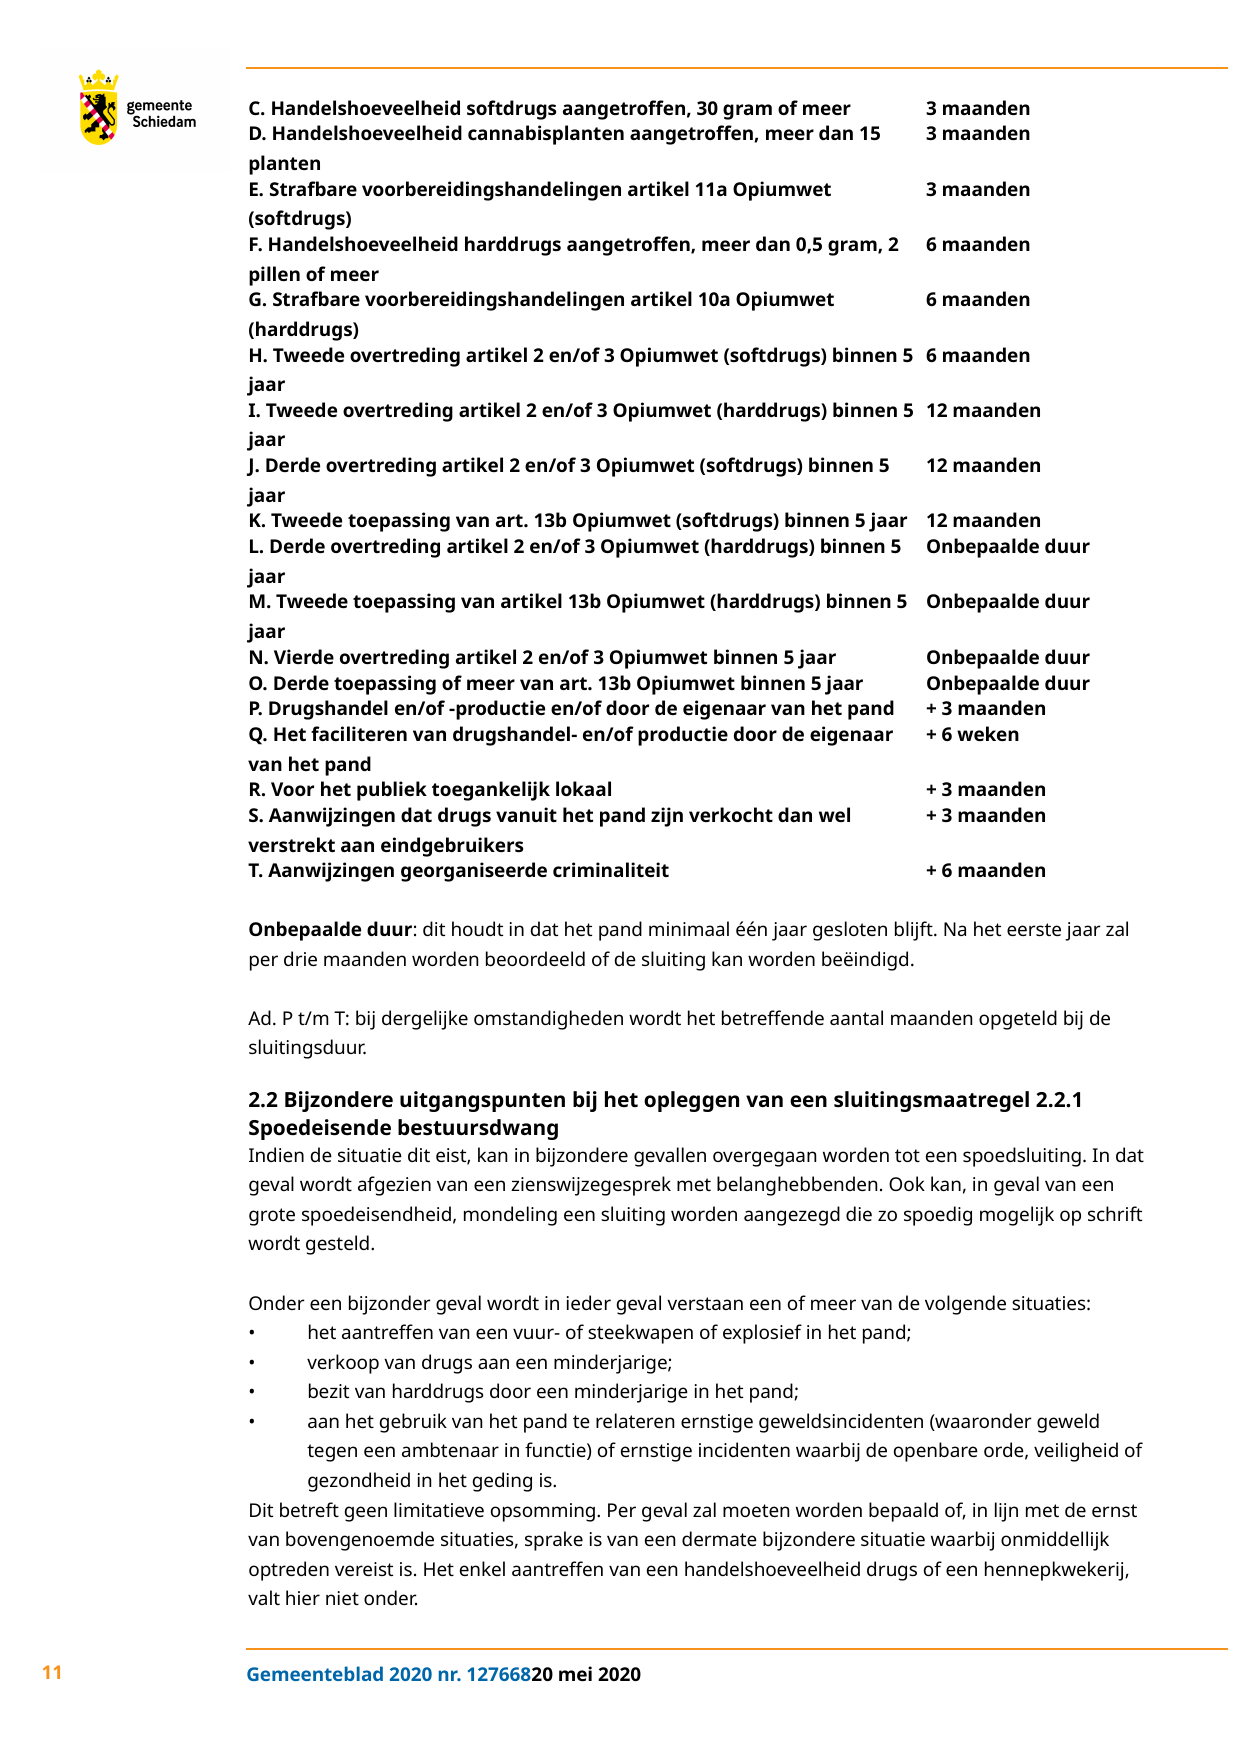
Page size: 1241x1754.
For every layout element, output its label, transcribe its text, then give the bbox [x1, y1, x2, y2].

table_cell N. Vierde overtreding artikel 2 en/of 3 Opiumwet binnen 5 jaar [248, 644, 926, 670]
list het aantreffen van een vuur- of steekwapen of explosief in het pand; [248, 1319, 1152, 1345]
table_cell 3 maanden [926, 121, 1152, 176]
table_cell F. Handelshoeveelheid harddrugs aangetroffen, meer dan 0,5 gram, 2 pillen of meer [248, 231, 926, 286]
table_cell K. Tweede toepassing van art. 13b Opiumwet (softdrugs) binnen 5 jaar [248, 508, 926, 533]
table_cell 6 maanden [926, 231, 1152, 286]
table_cell + 3 maanden [926, 802, 1152, 858]
text Ad. P t/m T: bij dergelijke omstandigheden wordt het betreffende aantal maanden opgeteld bij de [248, 1005, 1152, 1031]
picture [41, 47, 231, 172]
table_cell J. Derde overtreding artikel 2 en/of 3 Opiumwet (softdrugs) binnen 5 jaar [248, 453, 926, 508]
table_cell D. Handelshoeveelheid cannabisplanten aangetroffen, meer dan 15 planten [248, 121, 926, 176]
table_cell M. Tweede toepassing van artikel 13b Opiumwet (harddrugs) binnen 5 jaar [248, 589, 926, 644]
list bezit van harddrugs door een minderjarige in het pand; [248, 1378, 1152, 1404]
table_cell S. Aanwijzingen dat drugs vanuit het pand zijn verkocht dan wel verstrekt aan eindgebruikers [248, 802, 926, 858]
table_cell 3 maanden [926, 176, 1152, 231]
table_cell 12 maanden [926, 508, 1152, 533]
table_cell Q. Het faciliteren van drugshandel- en/of productie door de eigenaar van het pand [248, 721, 926, 777]
table_cell 12 maanden [926, 453, 1152, 508]
table_cell Onbepaalde duur [926, 670, 1152, 696]
table_cell + 6 maanden [926, 858, 1152, 883]
text Onder een bijzonder geval wordt in ieder geval verstaan een of meer van de volgende situaties: [248, 1290, 1152, 1315]
table_cell + 3 maanden [926, 696, 1152, 721]
table_cell R. Voor het publiek toegankelijk lokaal [248, 777, 926, 802]
table_cell + 6 weken [926, 721, 1152, 777]
text Onbepaalde duur: dit houdt in dat het pand minimaal één jaar gesloten blijft. Na het eerste jaar zal [248, 916, 1152, 942]
table_cell E. Strafbare voorbereidingshandelingen artikel 11a Opiumwet (softdrugs) [248, 176, 926, 231]
table_cell Onbepaalde duur [926, 644, 1152, 670]
text 2.2 Bijzondere uitgangspunten bij het opleggen van een sluitingsmaatregel 2.2.1 Spoedeisende bestuursdwang [248, 1085, 1152, 1142]
table_cell 6 maanden [926, 342, 1152, 397]
table_cell 12 maanden [926, 397, 1152, 452]
text per drie maanden worden beoordeeld of de sluiting kan worden beëindigd. [248, 946, 1152, 971]
table_cell H. Tweede overtreding artikel 2 en/of 3 Opiumwet (softdrugs) binnen 5 jaar [248, 342, 926, 397]
table_cell G. Strafbare voorbereidingshandelingen artikel 10a Opiumwet (harddrugs) [248, 286, 926, 342]
text Indien de situatie dit eist, kan in bijzondere gevallen overgegaan worden tot een spoedsluiting. In dat geval wordt afgezien van een zienswijzegesprek met belanghebbenden. Ook kan, in geval van een grote spoedeisendheid, mondeling een sluiting worden aangezegd die zo spoedig mogelijk op schrift wordt gesteld. [248, 1142, 1152, 1256]
table_cell O. Derde toepassing of meer van art. 13b Opiumwet binnen 5 jaar [248, 670, 926, 696]
table_cell T. Aanwijzingen georganiseerde criminaliteit [248, 858, 926, 883]
list verkoop van drugs aan een minderjarige; [248, 1349, 1152, 1374]
table_cell + 3 maanden [926, 777, 1152, 802]
table_cell C. Handelshoeveelheid softdrugs aangetroffen, 30 gram of meer [248, 95, 926, 121]
text Dit betreft geen limitatieve opsomming. Per geval zal moeten worden bepaald of, in lijn met de ernst van bovengenoemde situaties, sprake is van een dermate bijzondere situatie waarbij onmiddellijk optreden vereist is. Het enkel aantreffen van een handelshoeveelheid drugs of een hennepkwekerij, valt hier niet onder. [248, 1497, 1152, 1611]
list aan het gebruik van het pand te relateren ernstige geweldsincidenten (waaronder geweld tegen een ambtenaar in functie) of ernstige incidenten waarbij de openbare orde, veiligheid of gezondheid in het geding is. [248, 1408, 1152, 1493]
table_cell P. Drugshandel en/of -productie en/of door de eigenaar van het pand [248, 696, 926, 721]
table_cell Onbepaalde duur [926, 534, 1152, 589]
table_cell L. Derde overtreding artikel 2 en/of 3 Opiumwet (harddrugs) binnen 5 jaar [248, 534, 926, 589]
table_cell 6 maanden [926, 286, 1152, 342]
table_cell I. Tweede overtreding artikel 2 en/of 3 Opiumwet (harddrugs) binnen 5 jaar [248, 397, 926, 452]
table_cell 3 maanden [926, 95, 1152, 121]
table_cell Onbepaalde duur [926, 589, 1152, 644]
text sluitingsduur. [248, 1034, 1152, 1060]
